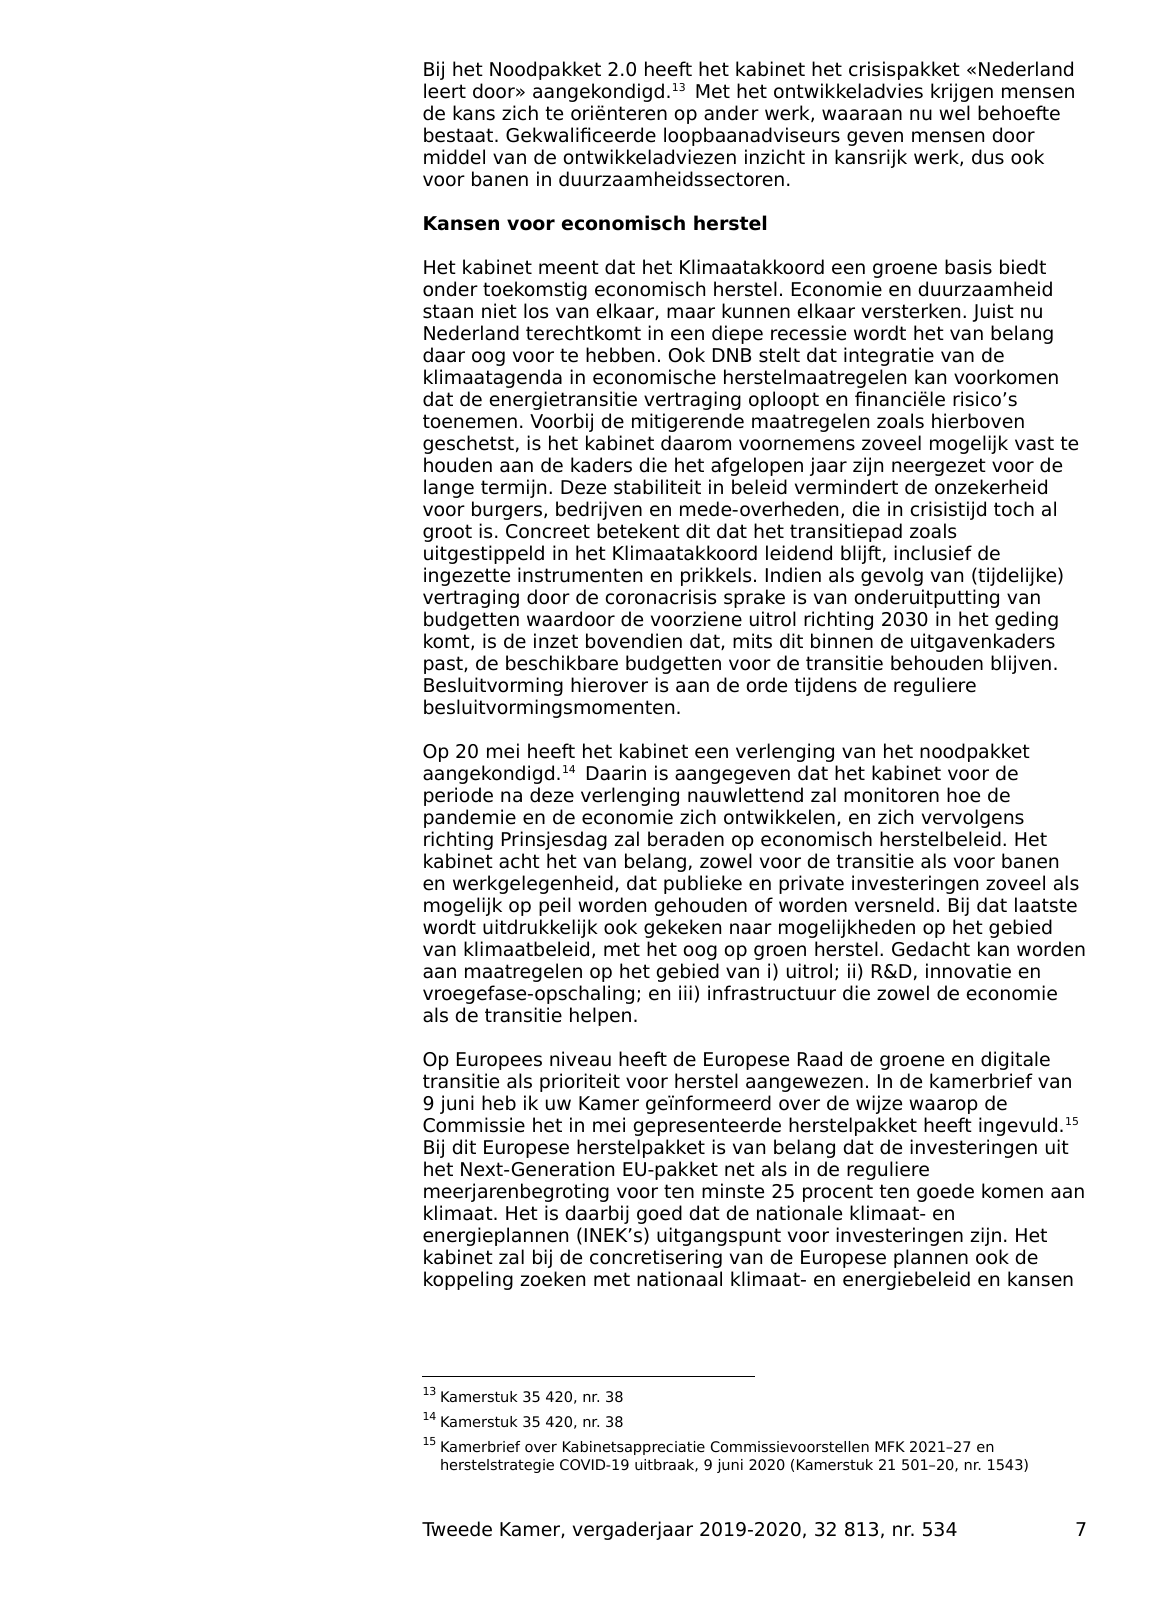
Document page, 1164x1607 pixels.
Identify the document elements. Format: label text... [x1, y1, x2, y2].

subtitle Kansen voor economisch herstel [422, 213, 1087, 235]
text Op Europees niveau heeft de Europese Raad de groene en digitale transitie als prioriteit voor herstel aangewezen. In de kamerbrief van 9 juni heb ik uw Kamer geïnformeerd over de wijze waarop de Commissie het in mei gepresenteerde herstelpakket heeft ingevuld. Bij dit Europese herstelpakket is van belang dat de investeringen uit het Next-Generation EU-pakket net als in de reguliere meerjarenbegroting voor ten minste 25 procent ten goede komen aan klimaat. Het is daarbij goed dat de nationale klimaat- en energieplannen (INEK’s) uitgangspunt voor investeringen zijn. Het kabinet zal bij de concretisering van de Europese plannen ook de koppeling zoeken met nationaal klimaat- en energiebeleid en kansen [422, 1049, 1087, 1291]
text Kamerstuk 35 420, nr. 38 [422, 1410, 1087, 1432]
text Het kabinet meent dat het Klimaatakkoord een groene basis biedt onder toekomstig economisch herstel. Economie en duurzaamheid staan niet los van elkaar, maar kunnen elkaar versterken. Juist nu Nederland terechtkomt in een diepe recessie wordt het van belang daar oog voor te hebben. Ook DNB stelt dat integratie van de klimaatagenda in economische herstelmaatregelen kan voorkomen dat de energietransitie vertraging oploopt en financiële risico’s toenemen. Voorbij de mitigerende maatregelen zoals hierboven geschetst, is het kabinet daarom voornemens zoveel mogelijk vast te houden aan de kaders die het afgelopen jaar zijn neergezet voor de lange termijn. Deze stabiliteit in beleid vermindert de onzekerheid voor burgers, bedrijven en mede-overheden, die in crisistijd toch al groot is. Concreet betekent dit dat het transitiepad zoals uitgestippeld in het Klimaatakkoord leidend blijft, inclusief de ingezette instrumenten en prikkels. Indien als gevolg van (tijdelijke) vertraging door de coronacrisis sprake is van onderuitputting van budgetten waardoor de voorziene uitrol richting 2030 in het geding komt, is de inzet bovendien dat, mits dit binnen de uitgavenkaders past, de beschikbare budgetten voor de transitie behouden blijven. Besluitvorming hierover is aan de orde tijdens de reguliere besluitvormingsmomenten. [422, 257, 1087, 719]
text Kamerstuk 35 420, nr. 38 [422, 1385, 1087, 1407]
text Bij het Noodpakket 2.0 heeft het kabinet het crisispakket «Nederland leert door» aangekondigd. Met het ontwikkeladvies krijgen mensen de kans zich te oriënteren op ander werk, waaraan nu wel behoefte bestaat. Gekwalificeerde loopbaanadviseurs geven mensen door middel van de ontwikkeladviezen inzicht in kansrijk werk, dus ook voor banen in duurzaamheidssectoren. [422, 59, 1087, 191]
text Kamerbrief over Kabinetsappreciatie Commissievoorstellen MFK 2021–27 en herstelstrategie COVID-19 uitbraak, 9 juni 2020 (Kamerstuk 21 501–20, nr. 1543) [422, 1435, 1087, 1474]
text Op 20 mei heeft het kabinet een verlenging van het noodpakket aangekondigd. Daarin is aangegeven dat het kabinet voor de periode na deze verlenging nauwlettend zal monitoren hoe de pandemie en de economie zich ontwikkelen, en zich vervolgens richting Prinsjesdag zal beraden op economisch herstelbeleid. Het kabinet acht het van belang, zowel voor de transitie als voor banen en werkgelegenheid, dat publieke en private investeringen zoveel als mogelijk op peil worden gehouden of worden versneld. Bij dat laatste wordt uitdrukkelijk ook gekeken naar mogelijkheden op het gebied van klimaatbeleid, met het oog op groen herstel. Gedacht kan worden aan maatregelen op het gebied van i) uitrol; ii) R&D, innovatie en vroegefase-opschaling; en iii) infrastructuur die zowel de economie als de transitie helpen. [422, 741, 1087, 1027]
